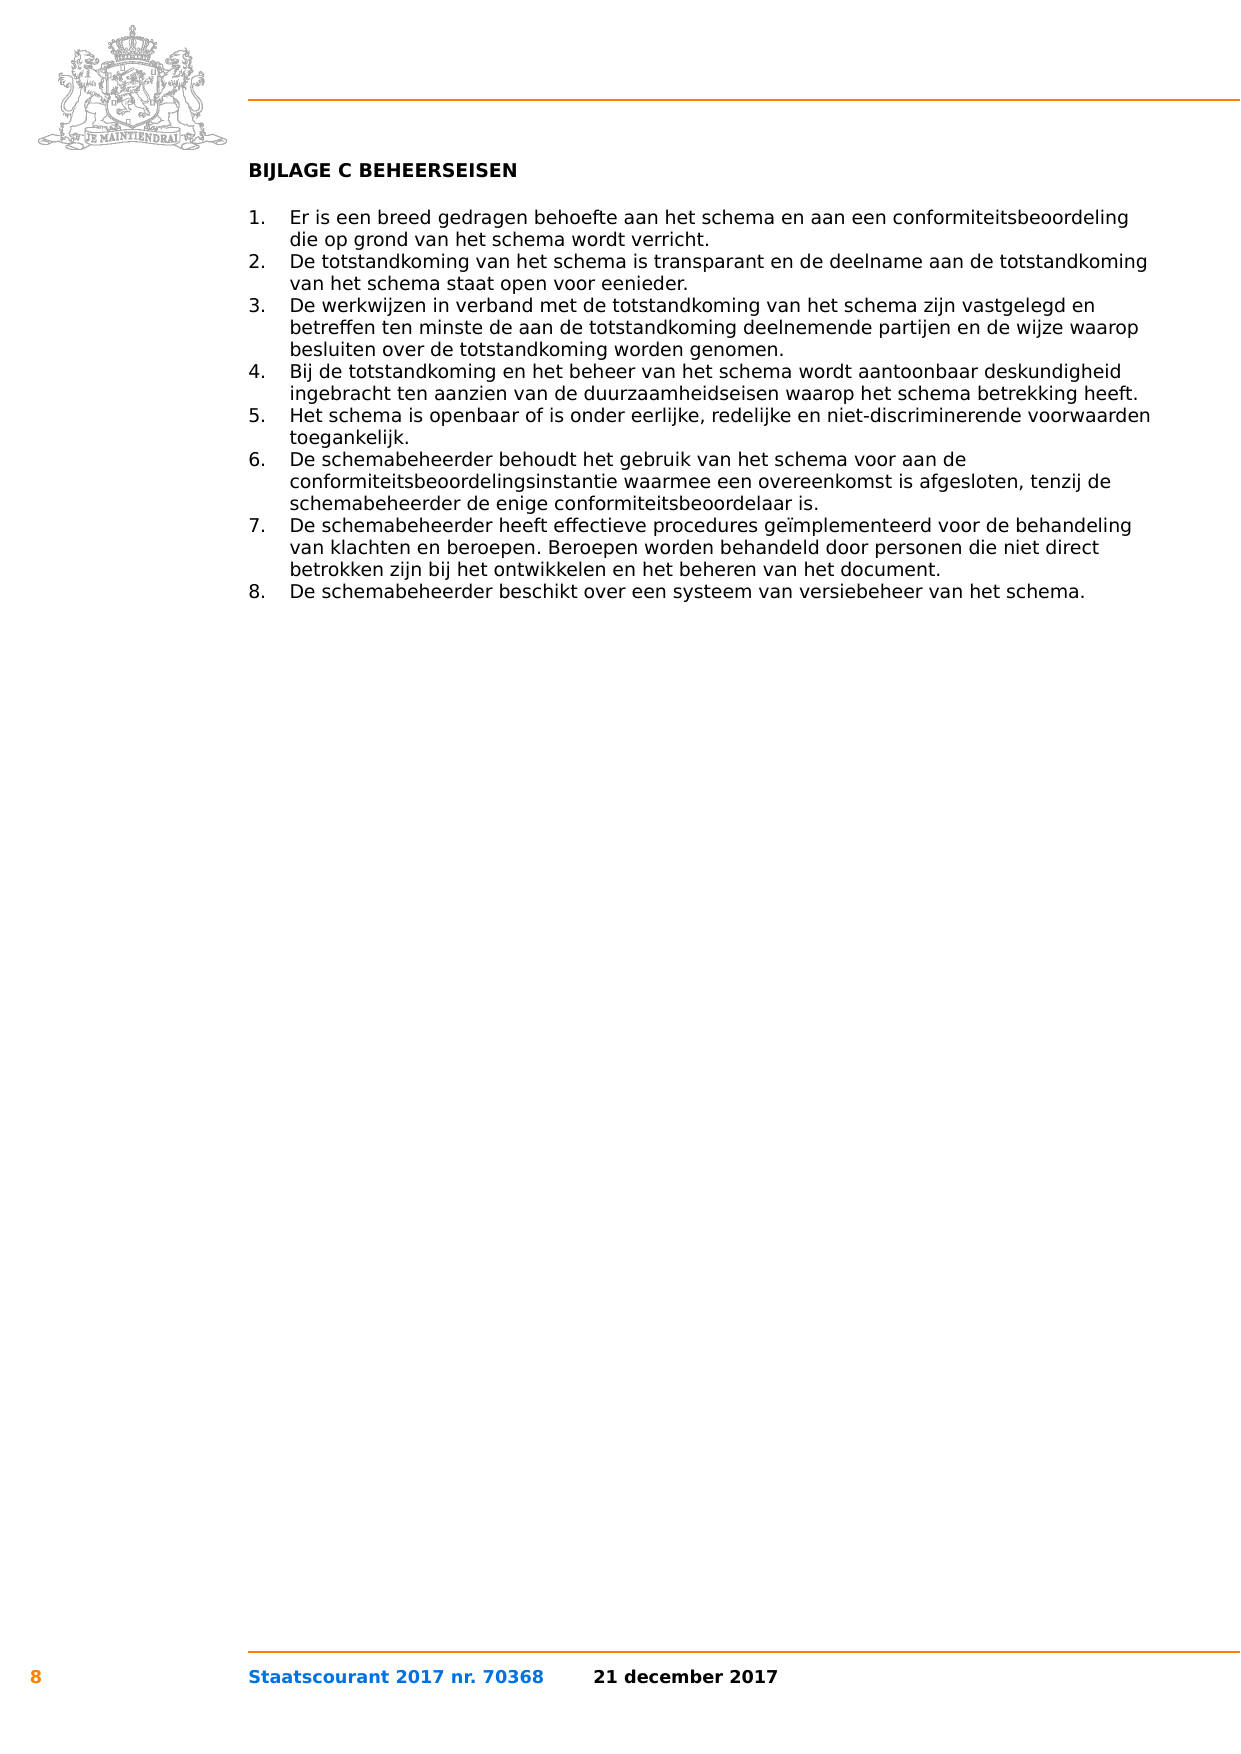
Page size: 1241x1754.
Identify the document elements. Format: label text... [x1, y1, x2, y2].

text 5. Het schema is openbaar of is onder eerlijke, redelijke en niet-discriminerende voorwaarden toegankelijk. [248, 405, 1163, 449]
subtitle BIJLAGE C BEHEERSEISEN [248, 160, 1163, 182]
picture [38, 25, 227, 150]
text 7. De schemabeheerder heeft effectieve procedures geïmplementeerd voor de behandeling van klachten en beroepen. Beroepen worden behandeld door personen die niet direct betrokken zijn bij het ontwikkelen en het beheren van het document. [248, 514, 1163, 581]
text 6. De schemabeheerder behoudt het gebruik van het schema voor aan de conformiteitsbeoordelingsinstantie waarmee een overeenkomst is afgesloten, tenzij de schemabeheerder de enige conformiteitsbeoordelaar is. [248, 449, 1163, 514]
text 2. De totstandkoming van het schema is transparant en de deelname aan de totstandkoming van het schema staat open voor eenieder. [248, 251, 1163, 295]
text 1. Er is een breed gedragen behoefte aan het schema en aan een conformiteitsbeoordeling die op grond van het schema wordt verricht. [248, 207, 1163, 251]
text 3. De werkwijzen in verband met de totstandkoming van het schema zijn vastgelegd en betreffen ten minste de aan de totstandkoming deelnemende partijen en de wijze waarop besluiten over de totstandkoming worden genomen. [248, 295, 1163, 361]
text 4. Bij de totstandkoming en het beheer van het schema wordt aantoonbaar deskundigheid ingebracht ten aanzien van de duurzaamheidseisen waarop het schema betrekking heeft. [248, 361, 1163, 405]
text 8. De schemabeheerder beschikt over een systeem van versiebeheer van het schema. [248, 581, 1163, 602]
